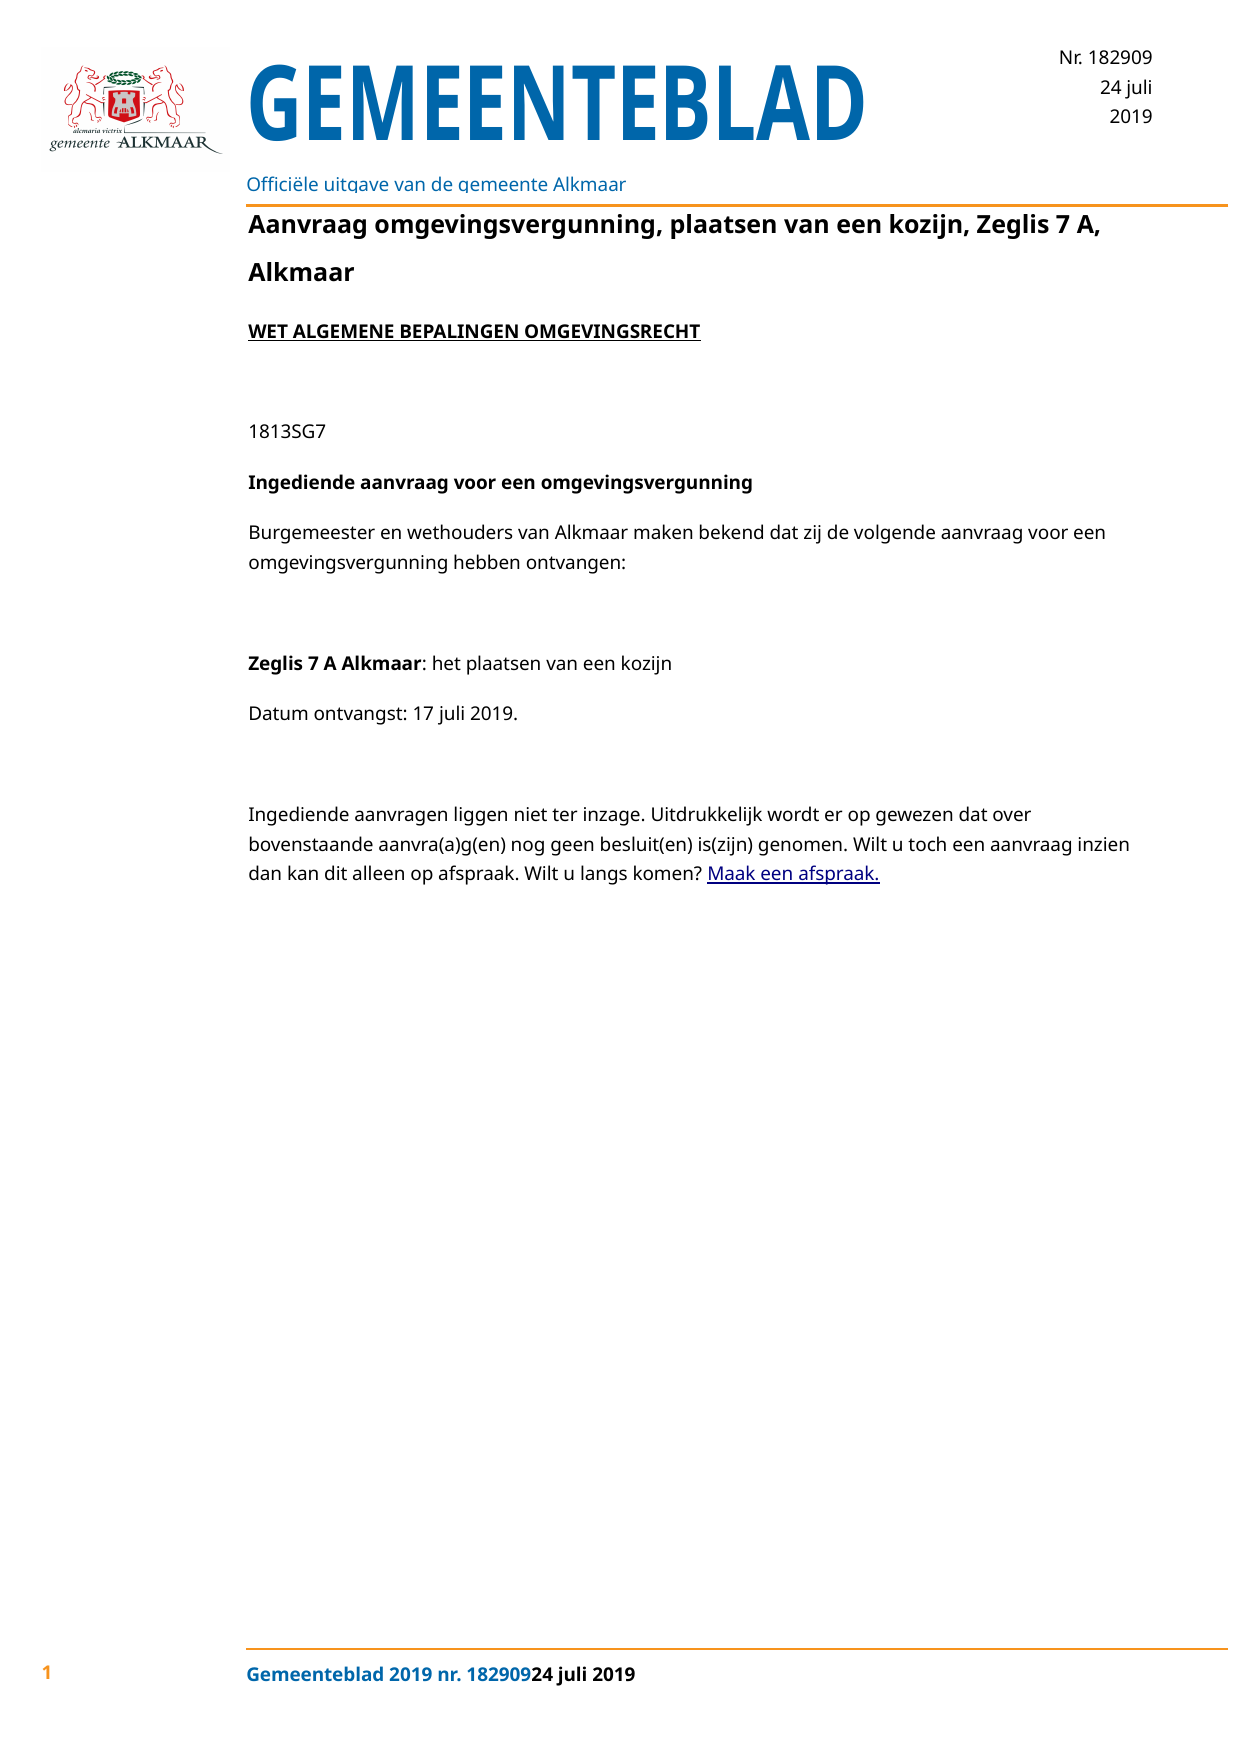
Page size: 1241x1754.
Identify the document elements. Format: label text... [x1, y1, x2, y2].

text WET ALGEMENE BEPALINGEN OMGEVINGSRECHT [248, 318, 1152, 344]
picture [41, 47, 231, 172]
text Aanvraag omgevingsvergunning, plaatsen van een kozijn, Zeglis 7 A, Alkmaar [248, 207, 1152, 288]
text Burgemeester en wethouders van Alkmaar maken bekend dat zij de volgende aanvraag voor een omgevingsvergunning hebben ontvangen: [248, 519, 1152, 575]
text Ingediende aanvragen liggen niet ter inzage. Uitdrukkelijk wordt er op gewezen dat over bovenstaande aanvra(a)g(en) nog geen besluit(en) is(zijn) genomen. Wilt u toch een aanvraag inzien dan kan dit alleen op afspraak. Wilt u langs komen? Maak een afspraak. [248, 801, 1152, 886]
text Datum ontvangst: 17 juli 2019. [248, 700, 1152, 726]
text Ingediende aanvraag voor een omgevingsvergunning [248, 469, 1152, 495]
text Zeglis 7 A Alkmaar: het plaatsen van een kozijn [248, 650, 1152, 676]
text 1813SG7 [248, 419, 1152, 444]
